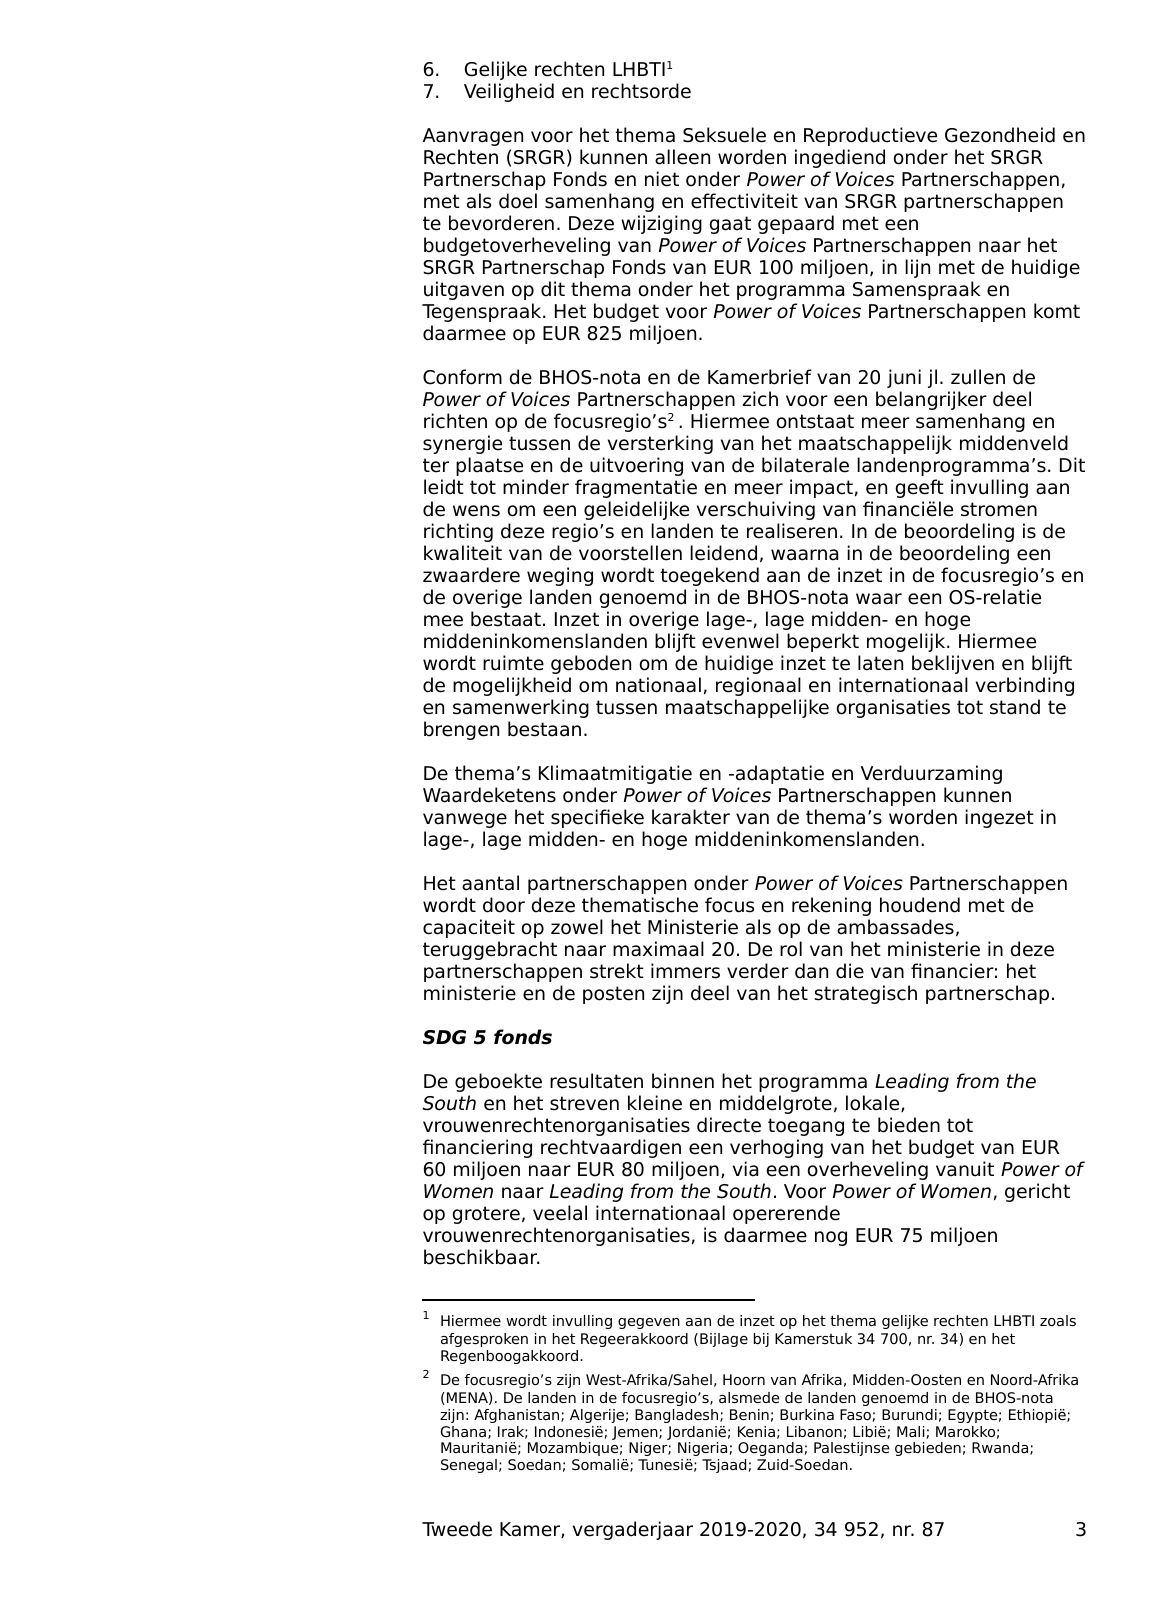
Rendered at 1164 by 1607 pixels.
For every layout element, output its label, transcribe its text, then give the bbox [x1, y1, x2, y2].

text De thema’s Klimaatmitigatie en -adaptatie en Verduurzaming Waardeketens onder Power of Voices Partnerschappen kunnen vanwege het specifieke karakter van de thema’s worden ingezet in lage-, lage midden- en hoge middeninkomenslanden. [422, 763, 1087, 851]
text Conform de BHOS-nota en de Kamerbrief van 20 juni jl. zullen de Power of Voices Partnerschappen zich voor een belangrijker deel richten op de focusregio’s. Hiermee ontstaat meer samenhang en synergie tussen de versterking van het maatschappelijk middenveld ter plaatse en de uitvoering van de bilaterale landenprogramma’s. Dit leidt tot minder fragmentatie en meer impact, en geeft invulling aan de wens om een geleidelijke verschuiving van financiële stromen richting deze regio’s en landen te realiseren. In de beoordeling is de kwaliteit van de voorstellen leidend, waarna in de beoordeling een zwaardere weging wordt toegekend aan de inzet in de focusregio’s en de overige landen genoemd in de BHOS-nota waar een OS-relatie mee bestaat. Inzet in overige lage-, lage midden- en hoge middeninkomenslanden blijft evenwel beperkt mogelijk. Hiermee wordt ruimte geboden om de huidige inzet te laten beklijven en blijft de mogelijkheid om nationaal, regionaal en internationaal verbinding en samenwerking tussen maatschappelijke organisaties tot stand te brengen bestaan. [422, 367, 1087, 741]
text Hiermee wordt invulling gegeven aan de inzet op het thema gelijke rechten LHBTI zoals afgesproken in het Regeerakkoord (Bijlage bij Kamerstuk 34 700, nr. 34) en het Regenboogakkoord. [422, 1309, 1087, 1365]
text De geboekte resultaten binnen het programma Leading from the South en het streven kleine en middelgrote, lokale, vrouwenrechtenorganisaties directe toegang te bieden tot financiering rechtvaardigen een verhoging van het budget van EUR 60 miljoen naar EUR 80 miljoen, via een overheveling vanuit Power of Women naar Leading from the South. Voor Power of Women, gericht op grotere, veelal internationaal opererende vrouwenrechtenorganisaties, is daarmee nog EUR 75 miljoen beschikbaar. [422, 1071, 1087, 1269]
text De focusregio’s zijn West-Afrika/Sahel, Hoorn van Afrika, Midden-Oosten en Noord-Afrika (MENA). De landen in de focusregio’s, alsmede de landen genoemd in de BHOS-nota zijn: Afghanistan; Algerije; Bangladesh; Benin; Burkina Faso; Burundi; Egypte; Ethiopië; Ghana; Irak; Indonesië; Jemen; Jordanië; Kenia; Libanon; Libië; Mali; Marokko; Mauritanië; Mozambique; Niger; Nigeria; Oeganda; Palestijnse gebieden; Rwanda; Senegal; Soedan; Somalië; Tunesië; Tsjaad; Zuid-Soedan. [422, 1368, 1087, 1474]
subtitle SDG 5 fonds [422, 1027, 1087, 1049]
text 7. Veiligheid en rechtsorde [422, 81, 1087, 103]
text Het aantal partnerschappen onder Power of Voices Partnerschappen wordt door deze thematische focus en rekening houdend met de capaciteit op zowel het Ministerie als op de ambassades, teruggebracht naar maximaal 20. De rol van het ministerie in deze partnerschappen strekt immers verder dan die van financier: het ministerie en de posten zijn deel van het strategisch partnerschap. [422, 873, 1087, 1005]
text Aanvragen voor het thema Seksuele en Reproductieve Gezondheid en Rechten (SRGR) kunnen alleen worden ingediend onder het SRGR Partnerschap Fonds en niet onder Power of Voices Partnerschappen, met als doel samenhang en effectiviteit van SRGR partnerschappen te bevorderen. Deze wijziging gaat gepaard met een budgetoverheveling van Power of Voices Partnerschappen naar het SRGR Partnerschap Fonds van EUR 100 miljoen, in lijn met de huidige uitgaven op dit thema onder het programma Samenspraak en Tegenspraak. Het budget voor Power of Voices Partnerschappen komt daarmee op EUR 825 miljoen. [422, 125, 1087, 345]
text 6. Gelijke rechten LHBTI [422, 59, 1087, 81]
